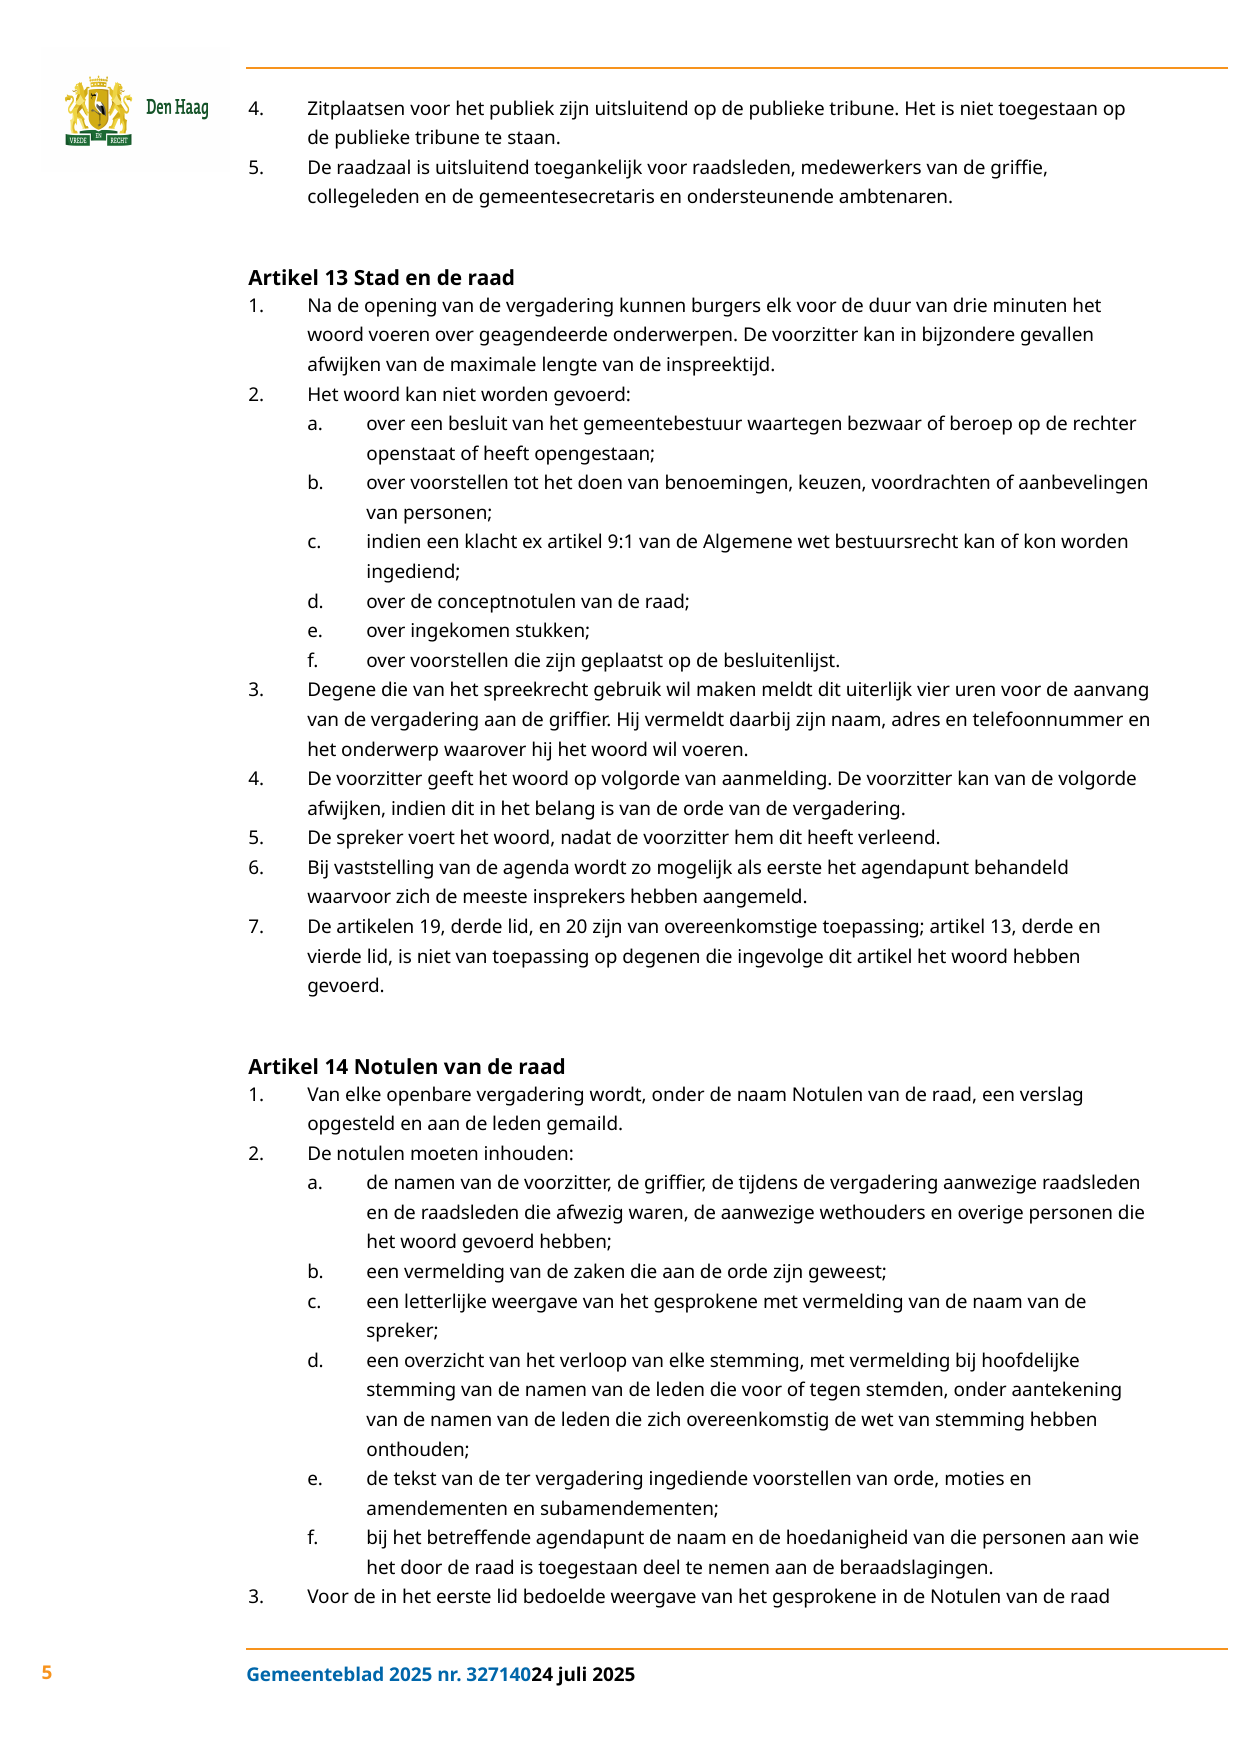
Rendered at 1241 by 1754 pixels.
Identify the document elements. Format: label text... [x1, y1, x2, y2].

picture [41, 47, 231, 172]
list De voorzitter geeft het woord op volgorde van aanmelding. De voorzitter kan van de volgorde afwijken, indien dit in het belang is van de orde van de vergadering. [248, 765, 1152, 821]
list over voorstellen die zijn geplaatst op de besluitenlijst. [307, 647, 1152, 673]
list Degene die van het spreekrecht gebruik wil maken meldt dit uiterlijk vier uren voor de aanvang van de vergadering aan de griffier. Hij vermeldt daarbij zijn naam, adres en telefoonnummer en het onderwerp waarover hij het woord wil voeren. [248, 677, 1152, 761]
list De artikelen 19, derde lid, en 20 zijn van overeenkomstige toepassing; artikel 13, derde en vierde lid, is niet van toepassing op degenen die ingevolge dit artikel het woord hebben gevoerd. [248, 913, 1152, 998]
list een vermelding van de zaken die aan de orde zijn geweest; [307, 1258, 1152, 1284]
list De notulen moeten inhouden: [248, 1140, 1152, 1166]
list over de conceptnotulen van de raad; [307, 588, 1152, 613]
list Voor de in het eerste lid bedoelde weergave van het gesprokene in de Notulen van de raad [248, 1584, 1152, 1609]
list over een besluit van het gemeentebestuur waartegen bezwaar of beroep op de rechter openstaat of heeft opengestaan; [307, 410, 1152, 466]
list Na de opening van de vergadering kunnen burgers elk voor de duur van drie minuten het woord voeren over geagendeerde onderwerpen. De voorzitter kan in bijzondere gevallen afwijken van de maximale lengte van de inspreektijd. [248, 292, 1152, 377]
list Bij vaststelling van de agenda wordt zo mogelijk als eerste het agendapunt behandeld waarvoor zich de meeste insprekers hebben aangemeld. [248, 854, 1152, 909]
text Artikel 13 Stad en de raad [248, 263, 1152, 292]
list over voorstellen tot het doen van benoemingen, keuzen, voordrachten of aanbevelingen van personen; [307, 469, 1152, 525]
list indien een klacht ex artikel 9:1 van de Algemene wet bestuursrecht kan of kon worden ingediend; [307, 529, 1152, 584]
list de namen van de voorzitter, de griffier, de tijdens de vergadering aanwezige raadsleden en de raadsleden die afwezig waren, de aanwezige wethouders en overige personen die het woord gevoerd hebben; [307, 1169, 1152, 1254]
list De raadzaal is uitsluitend toegankelijk voor raadsleden, medewerkers van de griffie, collegeleden en de gemeentesecretaris en ondersteunende ambtenaren. [248, 154, 1152, 209]
list Van elke openbare vergadering wordt, onder de naam Notulen van de raad, een verslag opgesteld en aan de leden gemaild. [248, 1081, 1152, 1136]
list De spreker voert het woord, nadat de voorzitter hem dit heeft verleend. [248, 824, 1152, 850]
list de tekst van de ter vergadering ingediende voorstellen van orde, moties en amendementen en subamendementen; [307, 1465, 1152, 1521]
text Artikel 14 Notulen van de raad [248, 1052, 1152, 1081]
list een overzicht van het verloop van elke stemming, met vermelding bij hoofdelijke stemming van de namen van de leden die voor of tegen stemden, onder aantekening van de namen van de leden die zich overeenkomstig de wet van stemming hebben onthouden; [307, 1347, 1152, 1462]
list een letterlijke weergave van het gesprokene met vermelding van de naam van de spreker; [307, 1288, 1152, 1343]
list Het woord kan niet worden gevoerd: [248, 381, 1152, 406]
list bij het betreffende agendapunt de naam en de hoedanigheid van die personen aan wie het door de raad is toegestaan deel te nemen aan de beraadslagingen. [307, 1524, 1152, 1580]
list over ingekomen stukken; [307, 617, 1152, 643]
list Zitplaatsen voor het publiek zijn uitsluitend op de publieke tribune. Het is niet toegestaan op de publieke tribune te staan. [248, 95, 1152, 150]
